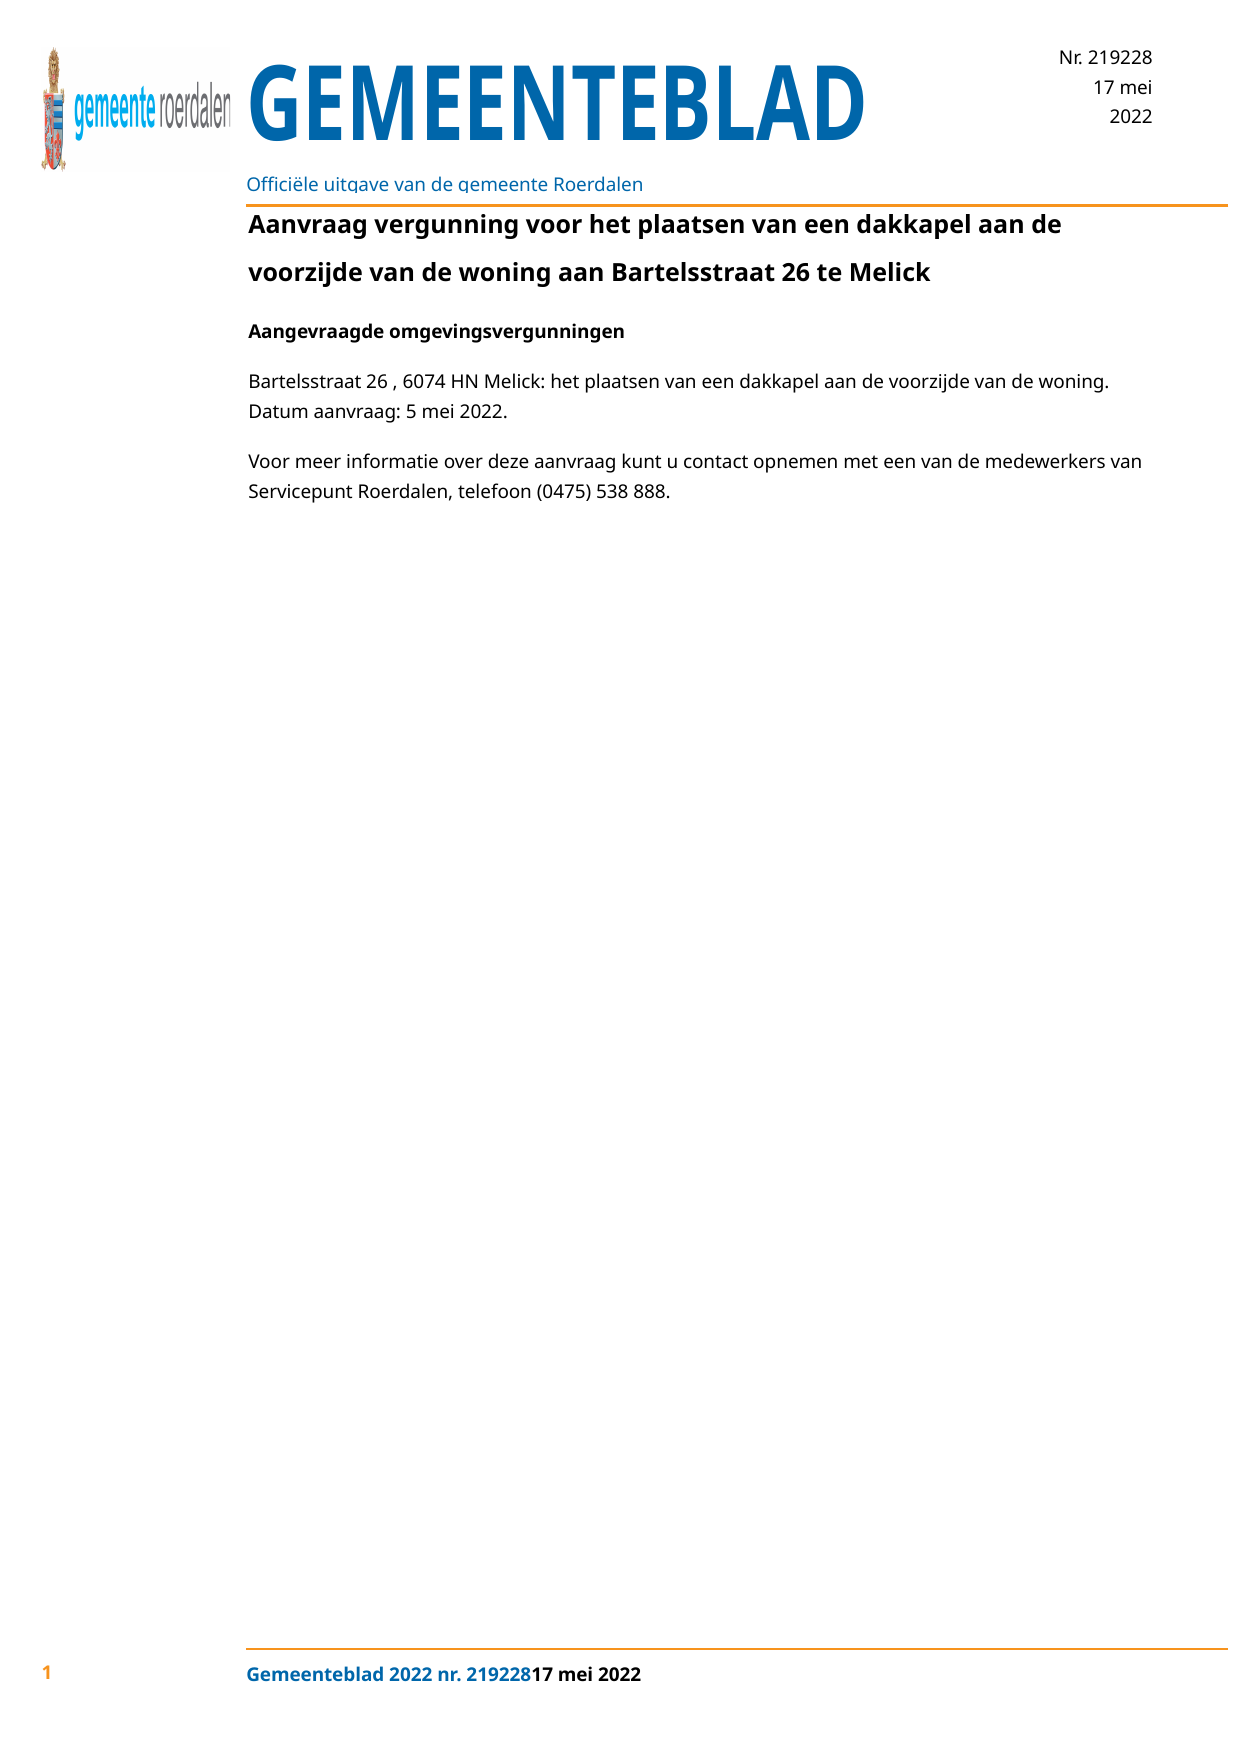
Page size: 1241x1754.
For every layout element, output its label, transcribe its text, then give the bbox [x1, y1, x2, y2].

text Aangevraagde omgevingsvergunningen [248, 318, 1152, 344]
text Aanvraag vergunning voor het plaatsen van een dakkapel aan de voorzijde van de woning aan Bartelsstraat 26 te Melick [248, 207, 1152, 288]
text Voor meer informatie over deze aanvraag kunt u contact opnemen met een van de medewerkers van Servicepunt Roerdalen, telefoon (0475) 538 888. [248, 448, 1152, 504]
text Bartelsstraat 26 , 6074 HN Melick: het plaatsen van een dakkapel aan de voorzijde van de woning. Datum aanvraag: 5 mei 2022. [248, 368, 1152, 424]
picture [41, 47, 231, 172]
